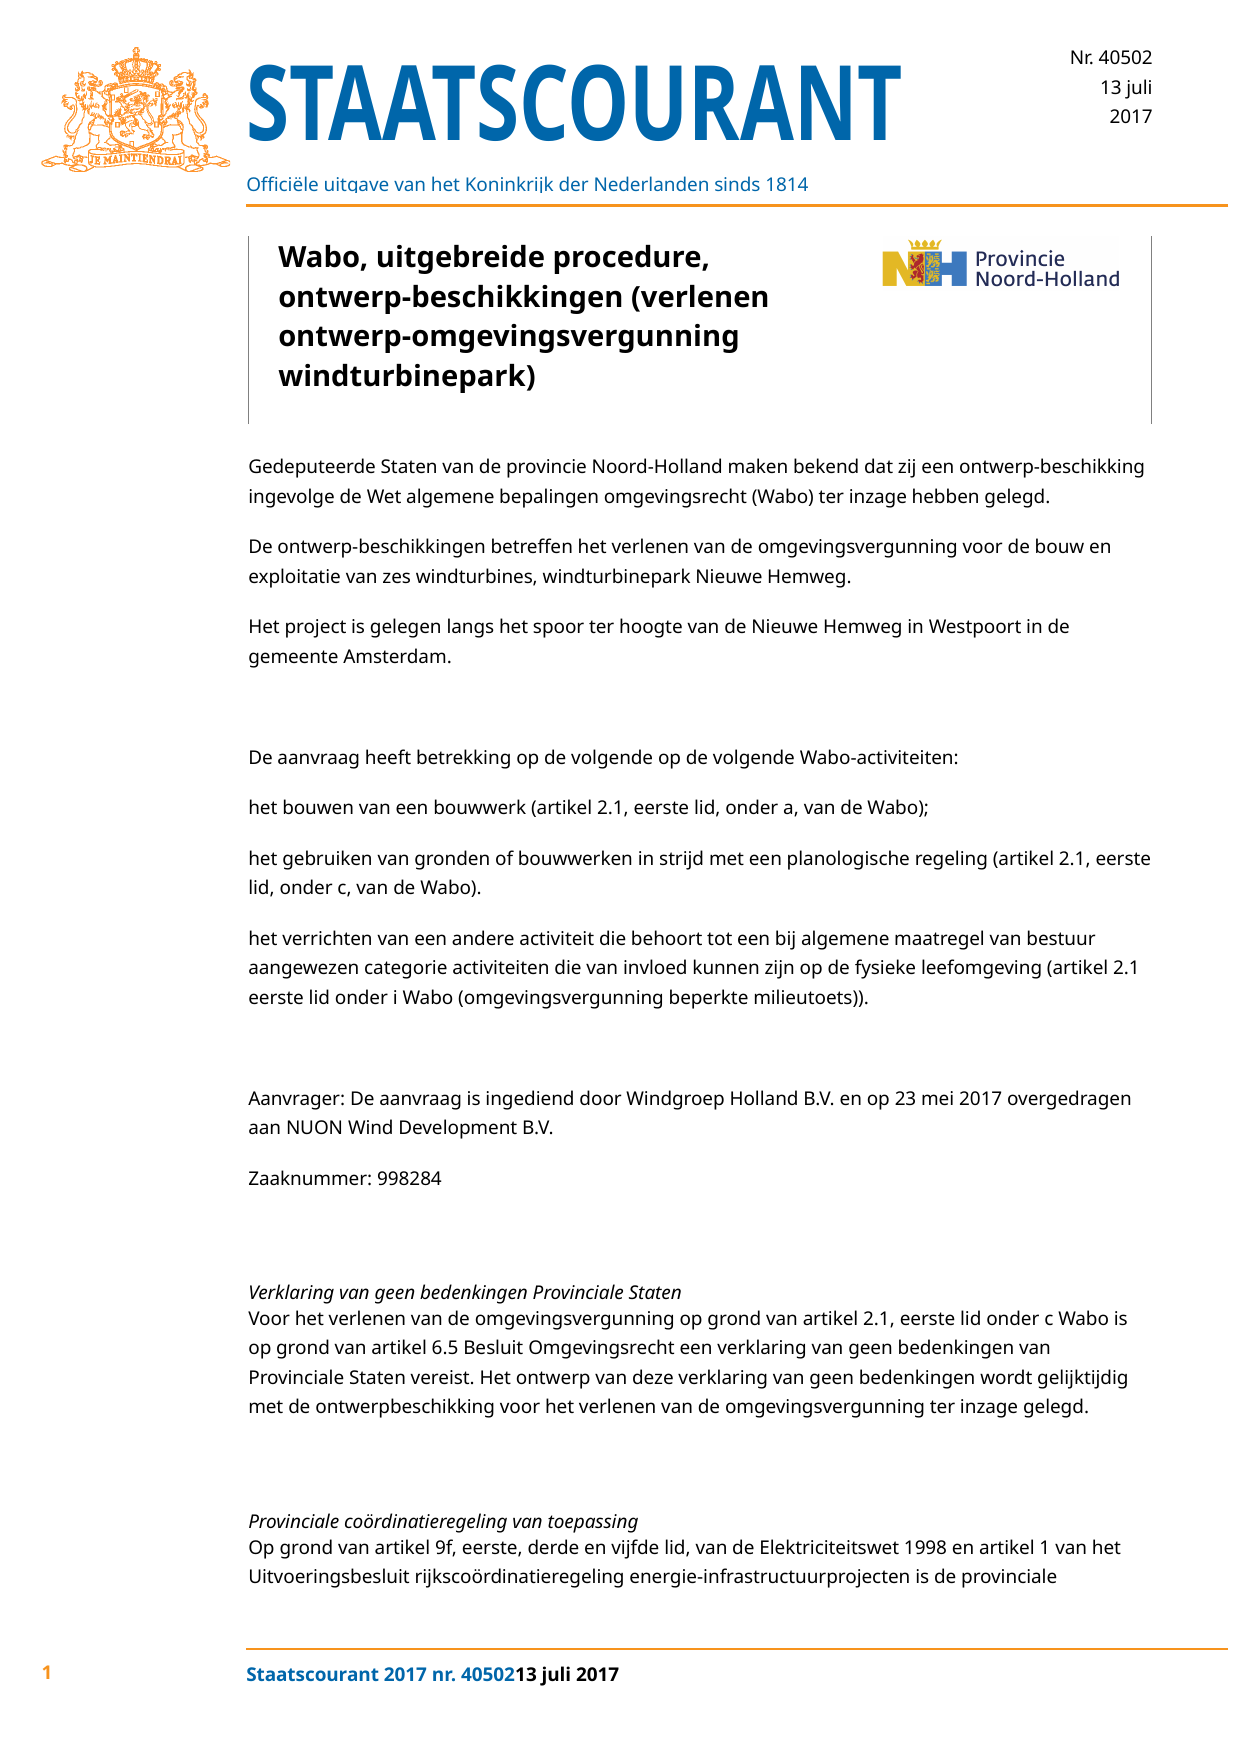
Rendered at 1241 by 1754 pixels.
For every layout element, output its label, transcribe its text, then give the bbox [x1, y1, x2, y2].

table_header Wabo, uitgebreide procedure, ontwerp-beschikkingen (verlenen ontwerp-omgevingsvergunning windturbinepark) [249, 236, 850, 424]
text het gebruiken van gronden of bouwwerken in strijd met een planologische regeling (artikel 2.1, eerste lid, onder c, van de Wabo). [248, 845, 1152, 900]
text De aanvraag heeft betrekking op de volgende op de volgende Wabo-activiteiten: [248, 744, 1152, 770]
text Verklaring van geen bedenkingen Provinciale Staten [248, 1279, 1152, 1305]
text Op grond van artikel 9f, eerste, derde en vijfde lid, van de Elektriciteitswet 1998 en artikel 1 van het Uitvoeringsbesluit rijkscoördinatieregeling energie-infrastructuurprojecten is de provinciale [248, 1534, 1152, 1589]
picture [882, 236, 1119, 291]
text Het project is gelegen langs het spoor ter hoogte van de Nieuwe Hemweg in Westpoort in de gemeente Amsterdam. [248, 614, 1152, 669]
table_header [850, 236, 1151, 424]
text Aanvrager: De aanvraag is ingediend door Windgroep Holland B.V. en op 23 mei 2017 overgedragen aan NUON Wind Development B.V. [248, 1085, 1152, 1140]
picture [41, 47, 231, 172]
text Zaaknummer: 998284 [248, 1165, 1152, 1191]
text De ontwerp-beschikkingen betreffen het verlenen van de omgevingsvergunning voor de bouw en exploitatie van zes windturbines, windturbinepark Nieuwe Hemweg. [248, 534, 1152, 589]
text het verrichten van een andere activiteit die behoort tot een bij algemene maatregel van bestuur aangewezen categorie activiteiten die van invloed kunnen zijn op de fysieke leefomgeving (artikel 2.1 eerste lid onder i Wabo (omgevingsvergunning beperkte milieutoets)). [248, 925, 1152, 1010]
text Provinciale coördinatieregeling van toepassing [248, 1508, 1152, 1534]
text Voor het verlenen van de omgevingsvergunning op grond van artikel 2.1, eerste lid onder c Wabo is op grond van artikel 6.5 Besluit Omgevingsrecht een verklaring van geen bedenkingen van Provinciale Staten vereist. Het ontwerp van deze verklaring van geen bedenkingen wordt gelijktijdig met de ontwerpbeschikking voor het verlenen van de omgevingsvergunning ter inzage gelegd. [248, 1305, 1152, 1419]
text Gedeputeerde Staten van de provincie Noord-Holland maken bekend dat zij een ontwerp-beschikking ingevolge de Wet algemene bepalingen omgevingsrecht (Wabo) ter inzage hebben gelegd. [248, 454, 1152, 509]
text het bouwen van een bouwwerk (artikel 2.1, eerste lid, onder a, van de Wabo); [248, 794, 1152, 820]
